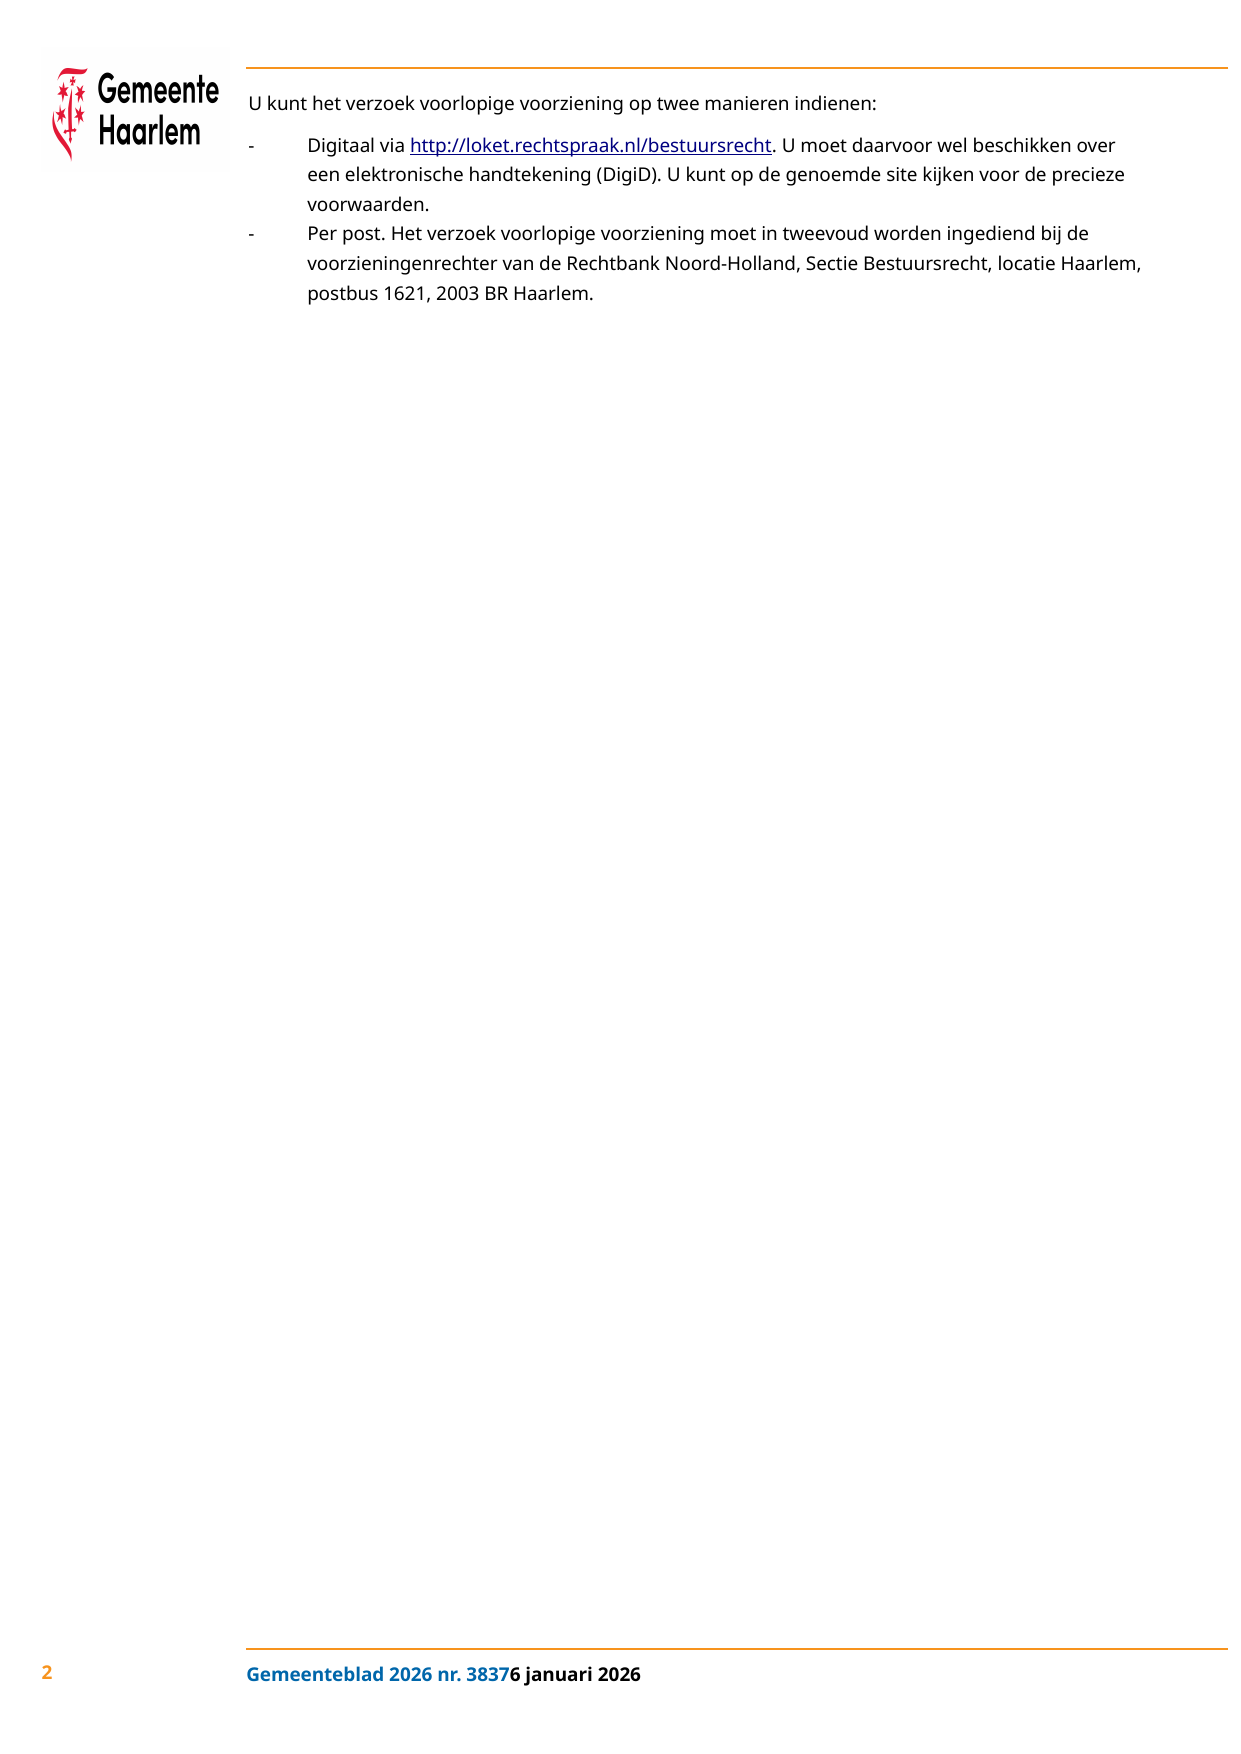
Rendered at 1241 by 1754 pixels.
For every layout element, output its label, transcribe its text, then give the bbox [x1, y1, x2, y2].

text U kunt het verzoek voorlopige voorziening op twee manieren indienen: [248, 95, 1152, 114]
list Digitaal via http://loket.rechtspraak.nl/bestuursrecht. U moet daarvoor wel beschikken over een elektronische handtekening (DigiD). U kunt op de genoemde site kijken voor de precieze voorwaarden. [248, 132, 1152, 217]
picture [41, 47, 231, 172]
list Per post. Het verzoek voorlopige voorziening moet in tweevoud worden ingediend bij de voorzieningenrechter van de Rechtbank Noord-Holland, Sectie Bestuursrecht, locatie Haarlem, postbus 1621, 2003 BR Haarlem. [248, 221, 1152, 305]
